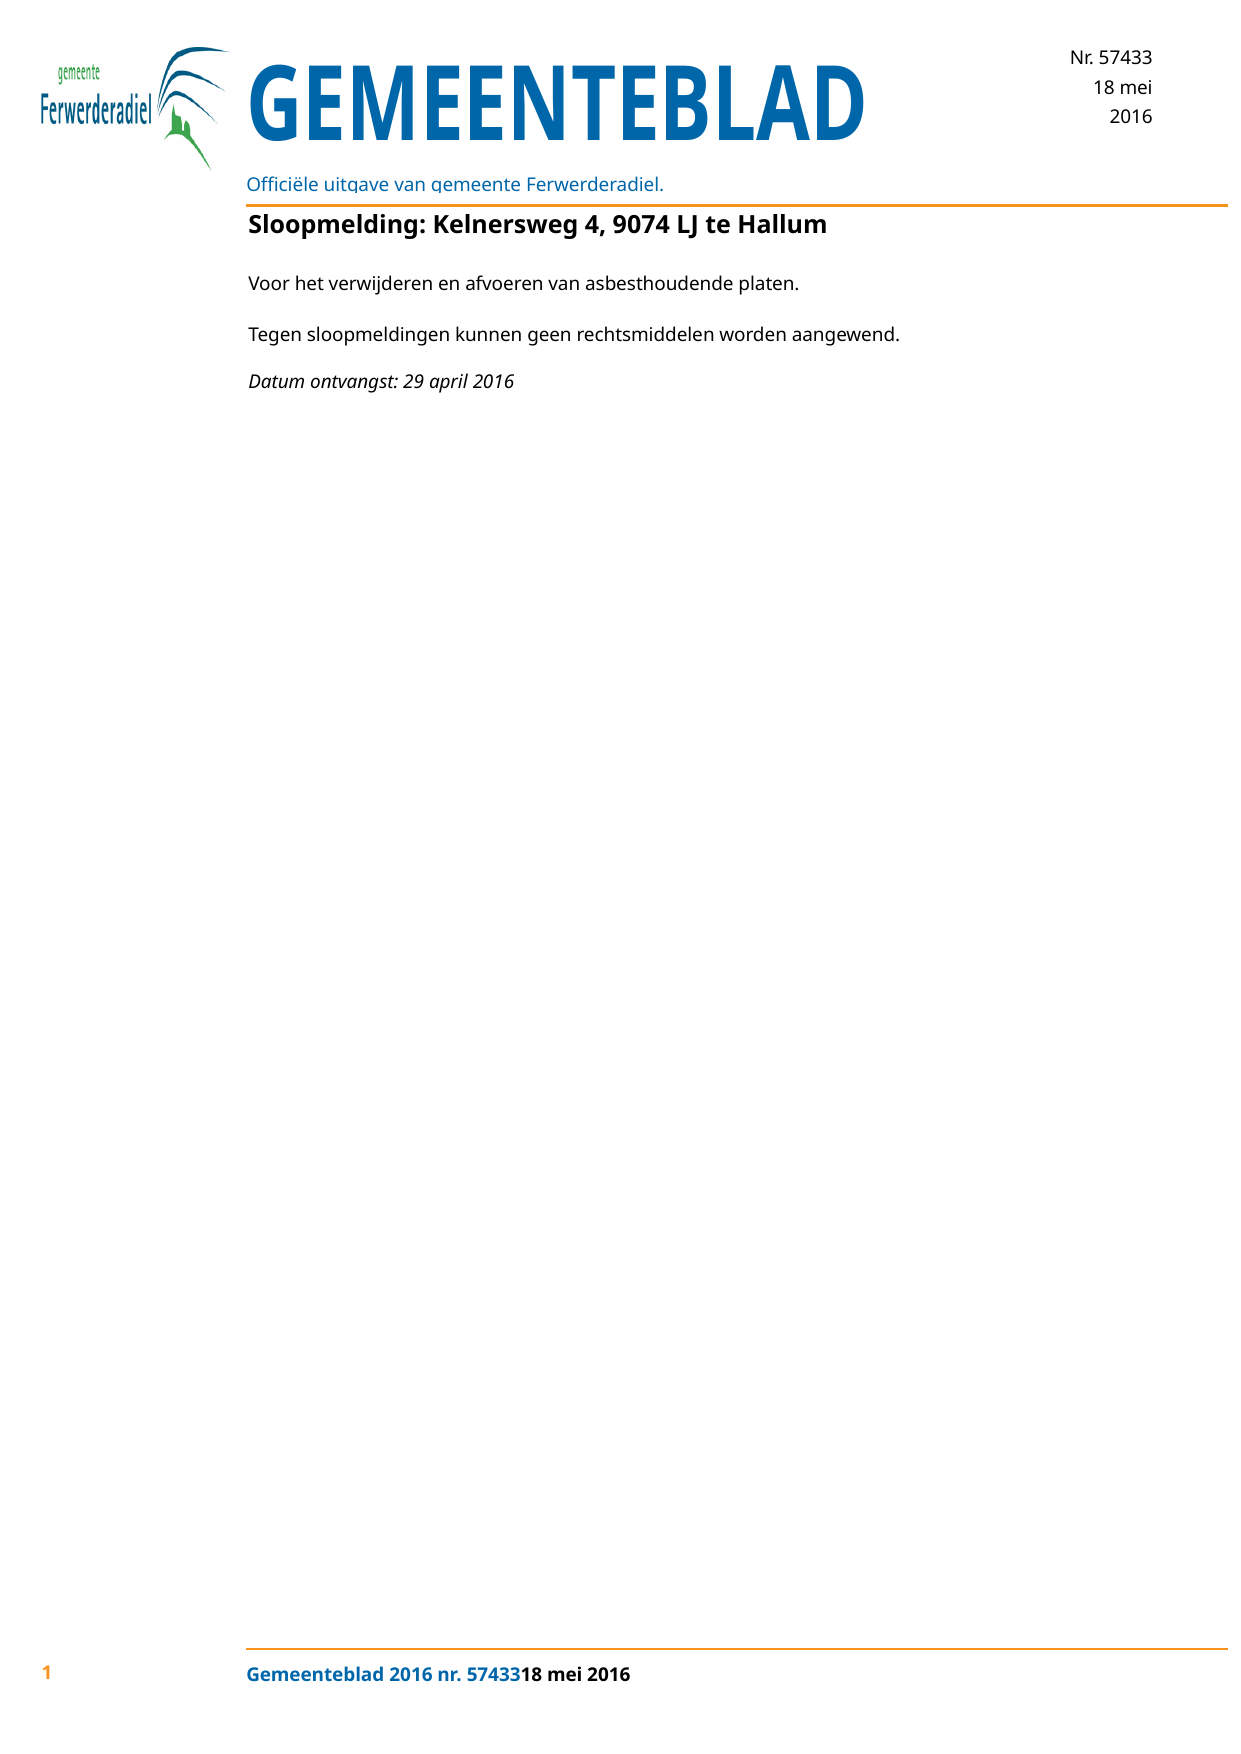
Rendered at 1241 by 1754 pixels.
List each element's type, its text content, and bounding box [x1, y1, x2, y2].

text Datum ontvangst: 29 april 2016 [248, 368, 1152, 394]
picture [41, 47, 231, 172]
text Voor het verwijderen en afvoeren van asbesthoudende platen. [248, 270, 1152, 296]
text Tegen sloopmeldingen kunnen geen rechtsmiddelen worden aangewend. [248, 321, 1152, 346]
text Sloopmelding: Kelnersweg 4, 9074 LJ te Hallum [248, 207, 1152, 241]
